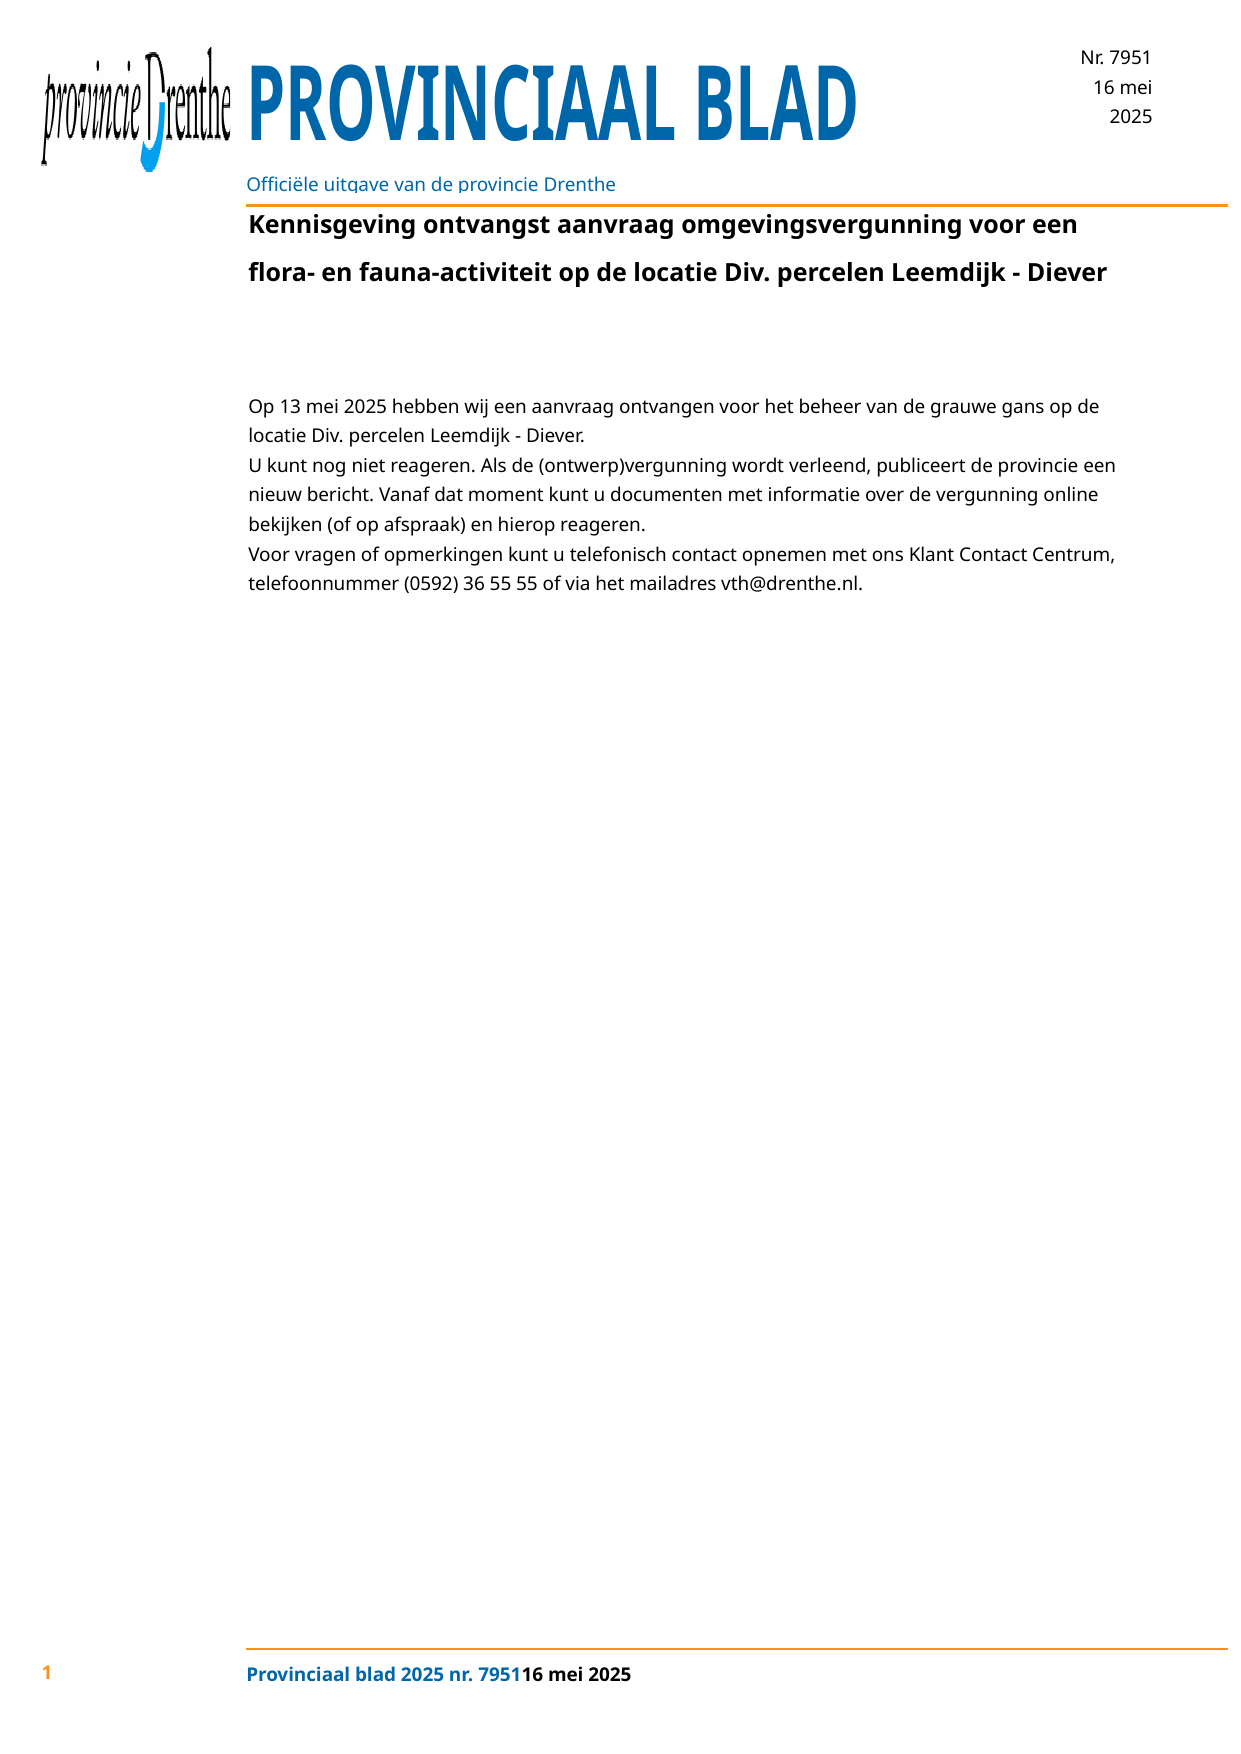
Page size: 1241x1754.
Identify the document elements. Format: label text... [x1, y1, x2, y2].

text Voor vragen of opmerkingen kunt u telefonisch contact opnemen met ons Klant Contact Centrum, telefoonnummer (0592) 36 55 55 of via het mailadres vth@drenthe.nl. [248, 541, 1152, 596]
text U kunt nog niet reageren. Als de (ontwerp)vergunning wordt verleend, publiceert de provincie een nieuw bericht. Vanaf dat moment kunt u documenten met informatie over de vergunning online bekijken (of op afspraak) en hierop reageren. [248, 452, 1152, 537]
picture [41, 47, 231, 172]
text Op 13 mei 2025 hebben wij een aanvraag ontvangen voor het beheer van de grauwe gans op de locatie Div. percelen Leemdijk - Diever. [248, 393, 1152, 448]
text Kennisgeving ontvangst aanvraag omgevingsvergunning voor een flora- en fauna-activiteit op de locatie Div. percelen Leemdijk - Diever [248, 207, 1152, 288]
